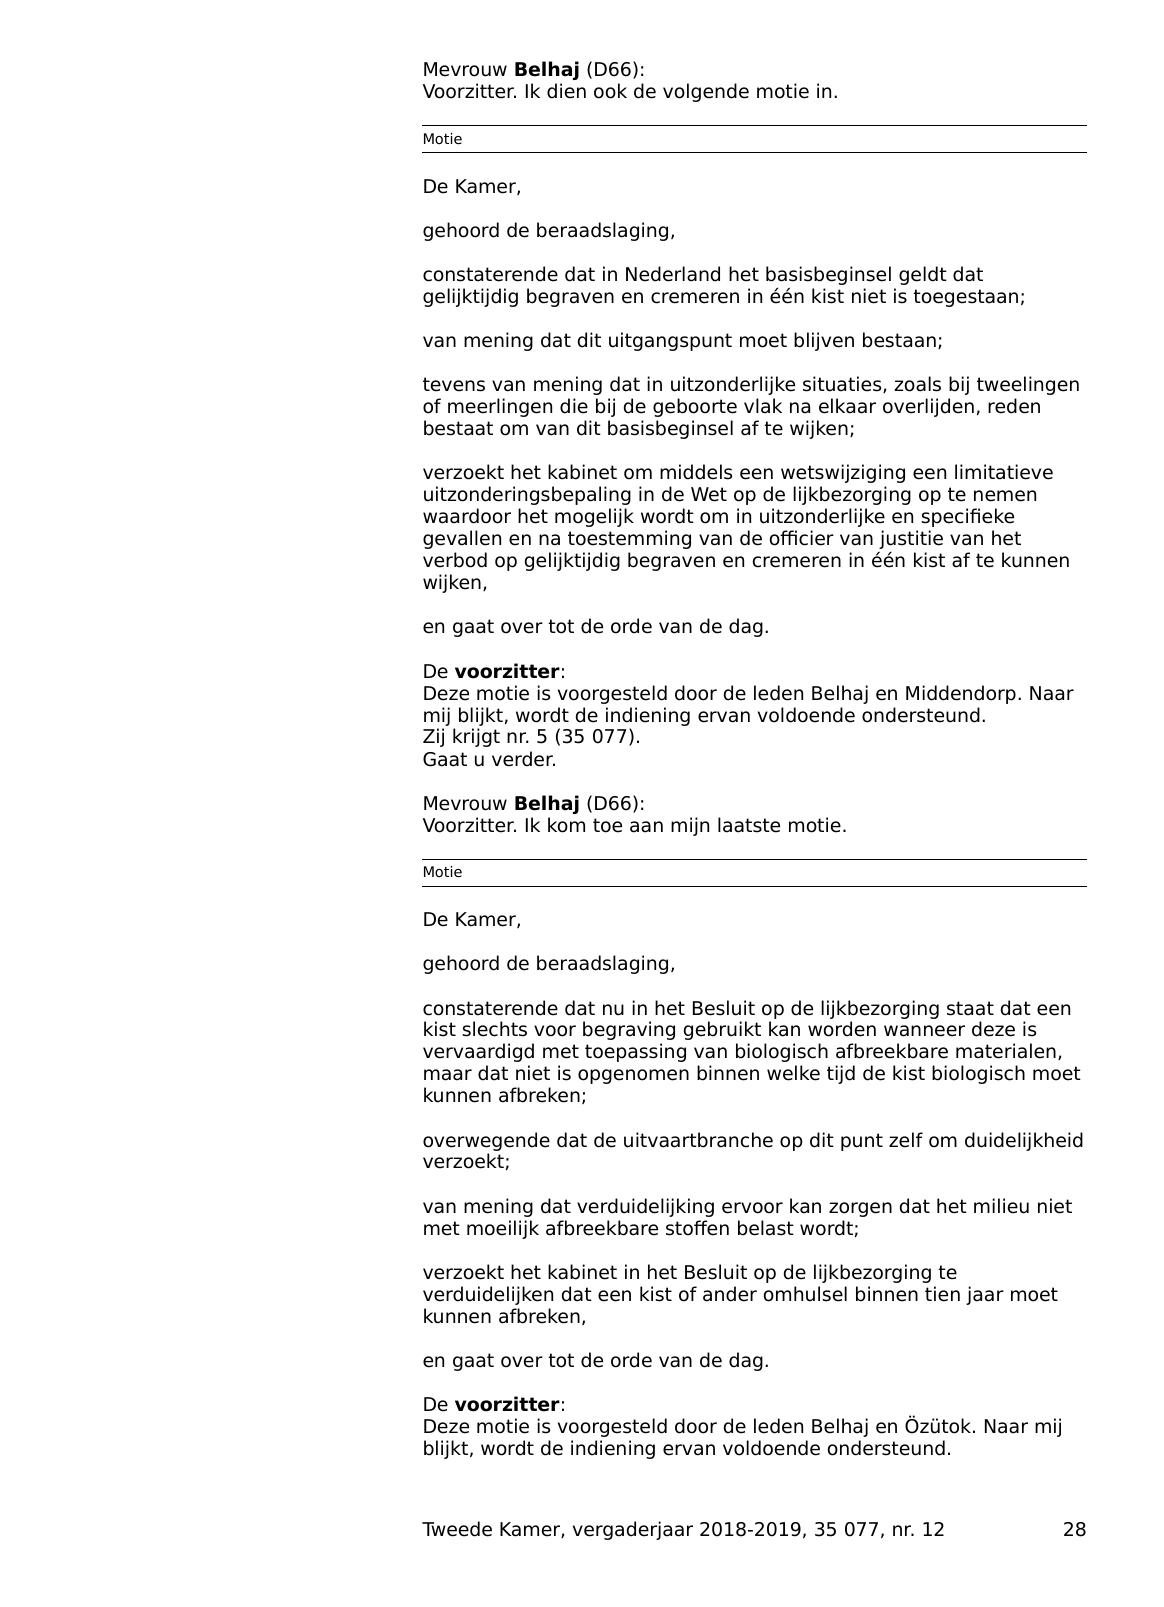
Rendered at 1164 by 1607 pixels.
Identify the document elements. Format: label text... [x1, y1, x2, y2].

text van mening dat verduidelijking ervoor kan zorgen dat het milieu niet met moeilijk afbreekbare stoffen belast wordt; [422, 1196, 1087, 1239]
text De Kamer, [422, 909, 1087, 931]
text De Kamer, [422, 176, 1087, 197]
text Gaat u verder. [422, 748, 1087, 770]
text Voorzitter. Ik dien ook de volgende motie in. [422, 81, 1087, 103]
text van mening dat dit uitgangspunt moet blijven bestaan; [422, 330, 1087, 352]
text gehoord de beraadslaging, [422, 220, 1087, 242]
text constaterende dat nu in het Besluit op de lijkbezorging staat dat een kist slechts voor begraving gebruikt kan worden wanneer deze is vervaardigd met toepassing van biologisch afbreekbare materialen, maar dat niet is opgenomen binnen welke tijd de kist biologisch moet kunnen afbreken; [422, 997, 1087, 1107]
text Zij krijgt nr. 5 (35 077). [422, 726, 1087, 748]
text Mevrouw Belhaj (D66): [422, 59, 1087, 81]
text verzoekt het kabinet om middels een wetswijziging een limitatieve uitzonderingsbepaling in de Wet op de lijkbezorging op te nemen waardoor het mogelijk wordt om in uitzonderlijke en specifieke gevallen en na toestemming van de officier van justitie van het verbod op gelijktijdig begraven en cremeren in één kist af te kunnen wijken, [422, 462, 1087, 594]
text en gaat over tot de orde van de dag. [422, 616, 1087, 638]
text tevens van mening dat in uitzonderlijke situaties, zoals bij tweelingen of meerlingen die bij de geboorte vlak na elkaar overlijden, reden bestaat om van dit basisbeginsel af te wijken; [422, 374, 1087, 440]
text constaterende dat in Nederland het basisbeginsel geldt dat gelijktijdig begraven en cremeren in één kist niet is toegestaan; [422, 264, 1087, 308]
text Voorzitter. Ik kom toe aan mijn laatste motie. [422, 814, 1087, 837]
text De voorzitter: [422, 1394, 1087, 1416]
text Deze motie is voorgesteld door de leden Belhaj en Özütok. Naar mij blijkt, wordt de indiening ervan voldoende ondersteund. [422, 1416, 1087, 1460]
text gehoord de beraadslaging, [422, 953, 1087, 975]
text Mevrouw Belhaj (D66): [422, 793, 1087, 814]
table_header Motie [422, 860, 1087, 886]
text overwegende dat de uitvaartbranche op dit punt zelf om duidelijkheid verzoekt; [422, 1129, 1087, 1173]
text De voorzitter: [422, 661, 1087, 682]
text Deze motie is voorgesteld door de leden Belhaj en Middendorp. Naar mij blijkt, wordt de indiening ervan voldoende ondersteund. [422, 682, 1087, 726]
table_header Motie [422, 126, 1087, 152]
text verzoekt het kabinet in het Besluit op de lijkbezorging te verduidelijken dat een kist of ander omhulsel binnen tien jaar moet kunnen afbreken, [422, 1262, 1087, 1328]
text en gaat over tot de orde van de dag. [422, 1350, 1087, 1372]
